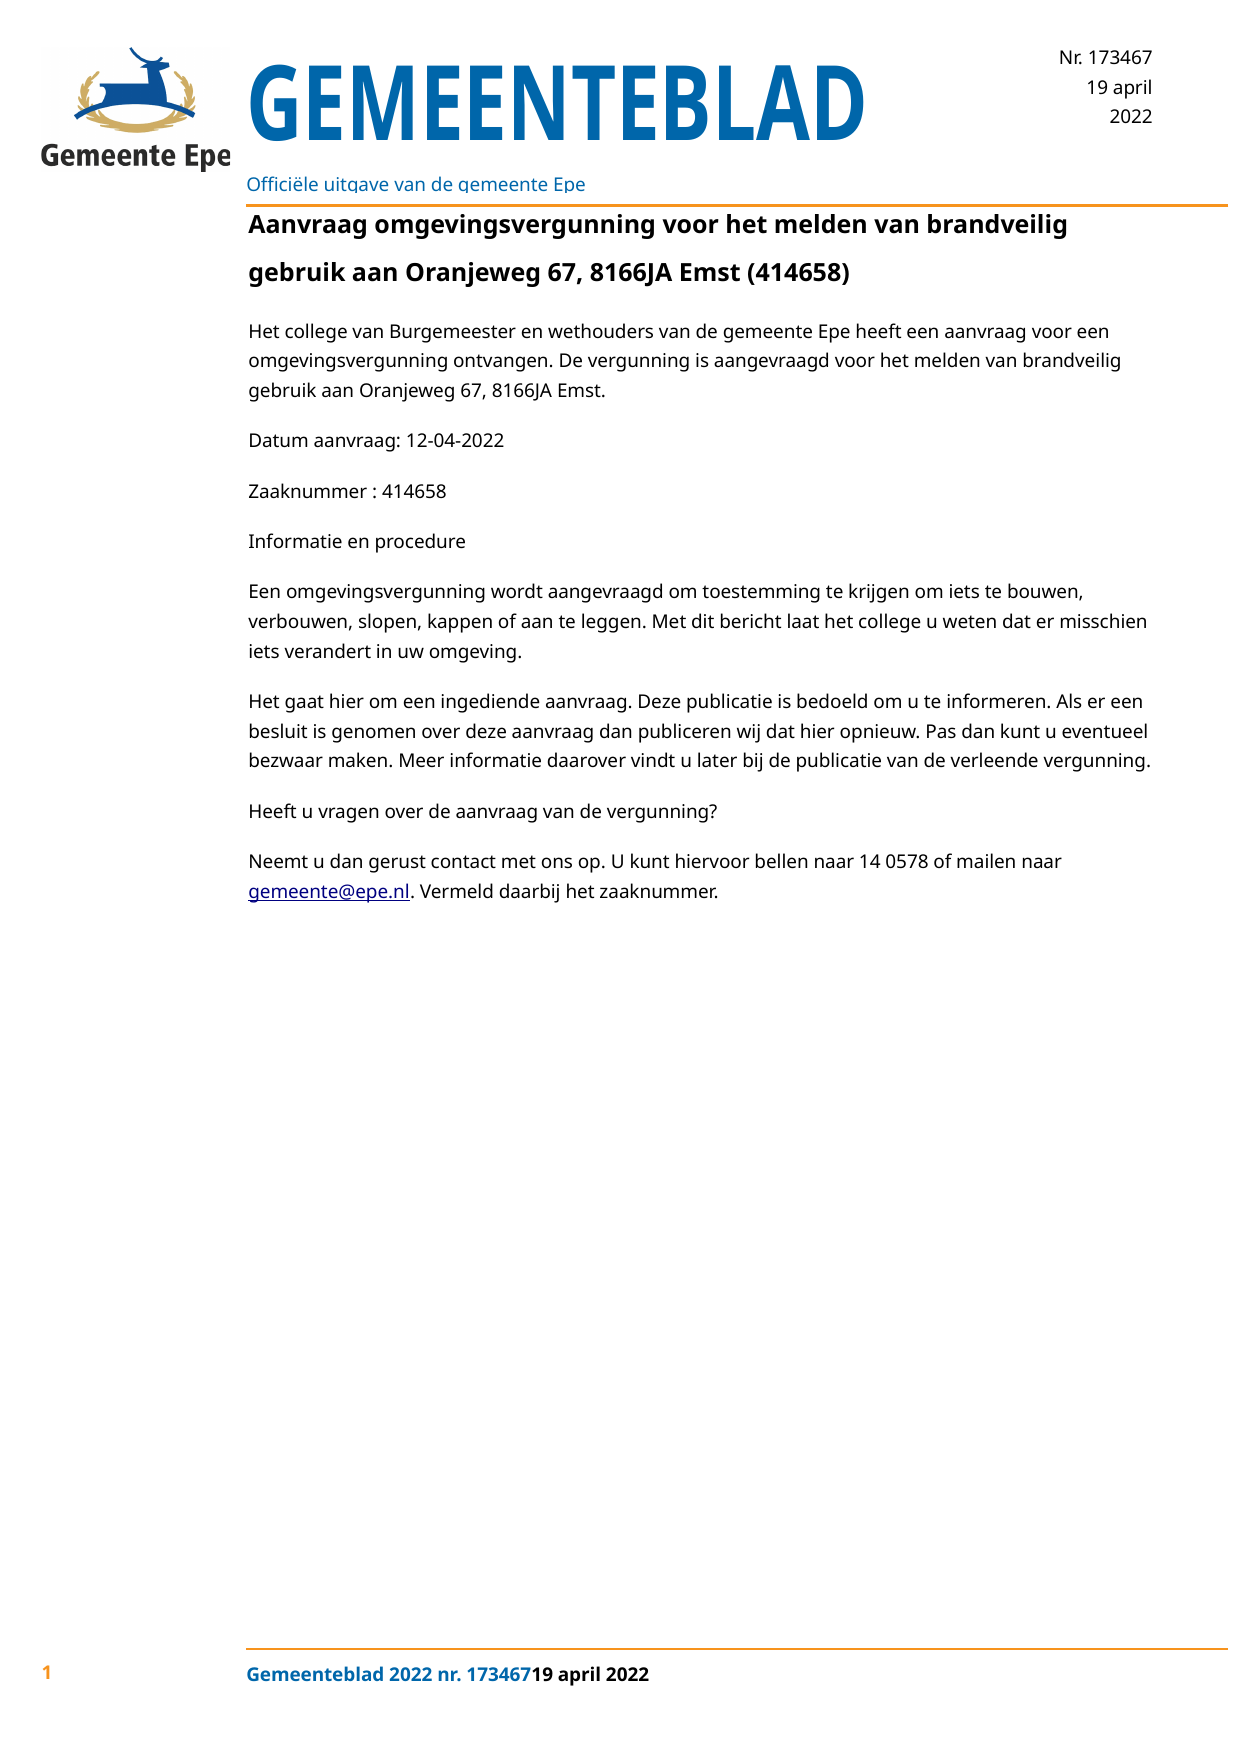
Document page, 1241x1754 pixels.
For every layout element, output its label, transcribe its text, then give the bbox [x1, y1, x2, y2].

text Informatie en procedure [248, 528, 1152, 554]
text Zaaknummer : 414658 [248, 478, 1152, 504]
text Neemt u dan gerust contact met ons op. U kunt hiervoor bellen naar 14 0578 of mailen naar gemeente@epe.nl. Vermeld daarbij het zaaknummer. [248, 848, 1152, 904]
picture [41, 47, 231, 172]
text Datum aanvraag: 12-04-2022 [248, 427, 1152, 453]
text Een omgevingsvergunning wordt aangevraagd om toestemming te krijgen om iets te bouwen, verbouwen, slopen, kappen of aan te leggen. Met dit bericht laat het college u weten dat er misschien iets verandert in uw omgeving. [248, 579, 1152, 664]
text Het gaat hier om een ingediende aanvraag. Deze publicatie is bedoeld om u te informeren. Als er een besluit is genomen over deze aanvraag dan publiceren wij dat hier opnieuw. Pas dan kunt u eventueel bezwaar maken. Meer informatie daarover vindt u later bij de publicatie van de verleende vergunning. [248, 688, 1152, 773]
text Heeft u vragen over de aanvraag van de vergunning? [248, 798, 1152, 824]
text Aanvraag omgevingsvergunning voor het melden van brandveilig gebruik aan Oranjeweg 67, 8166JA Emst (414658) [248, 207, 1152, 288]
text Het college van Burgemeester en wethouders van de gemeente Epe heeft een aanvraag voor een omgevingsvergunning ontvangen. De vergunning is aangevraagd voor het melden van brandveilig gebruik aan Oranjeweg 67, 8166JA Emst. [248, 318, 1152, 403]
